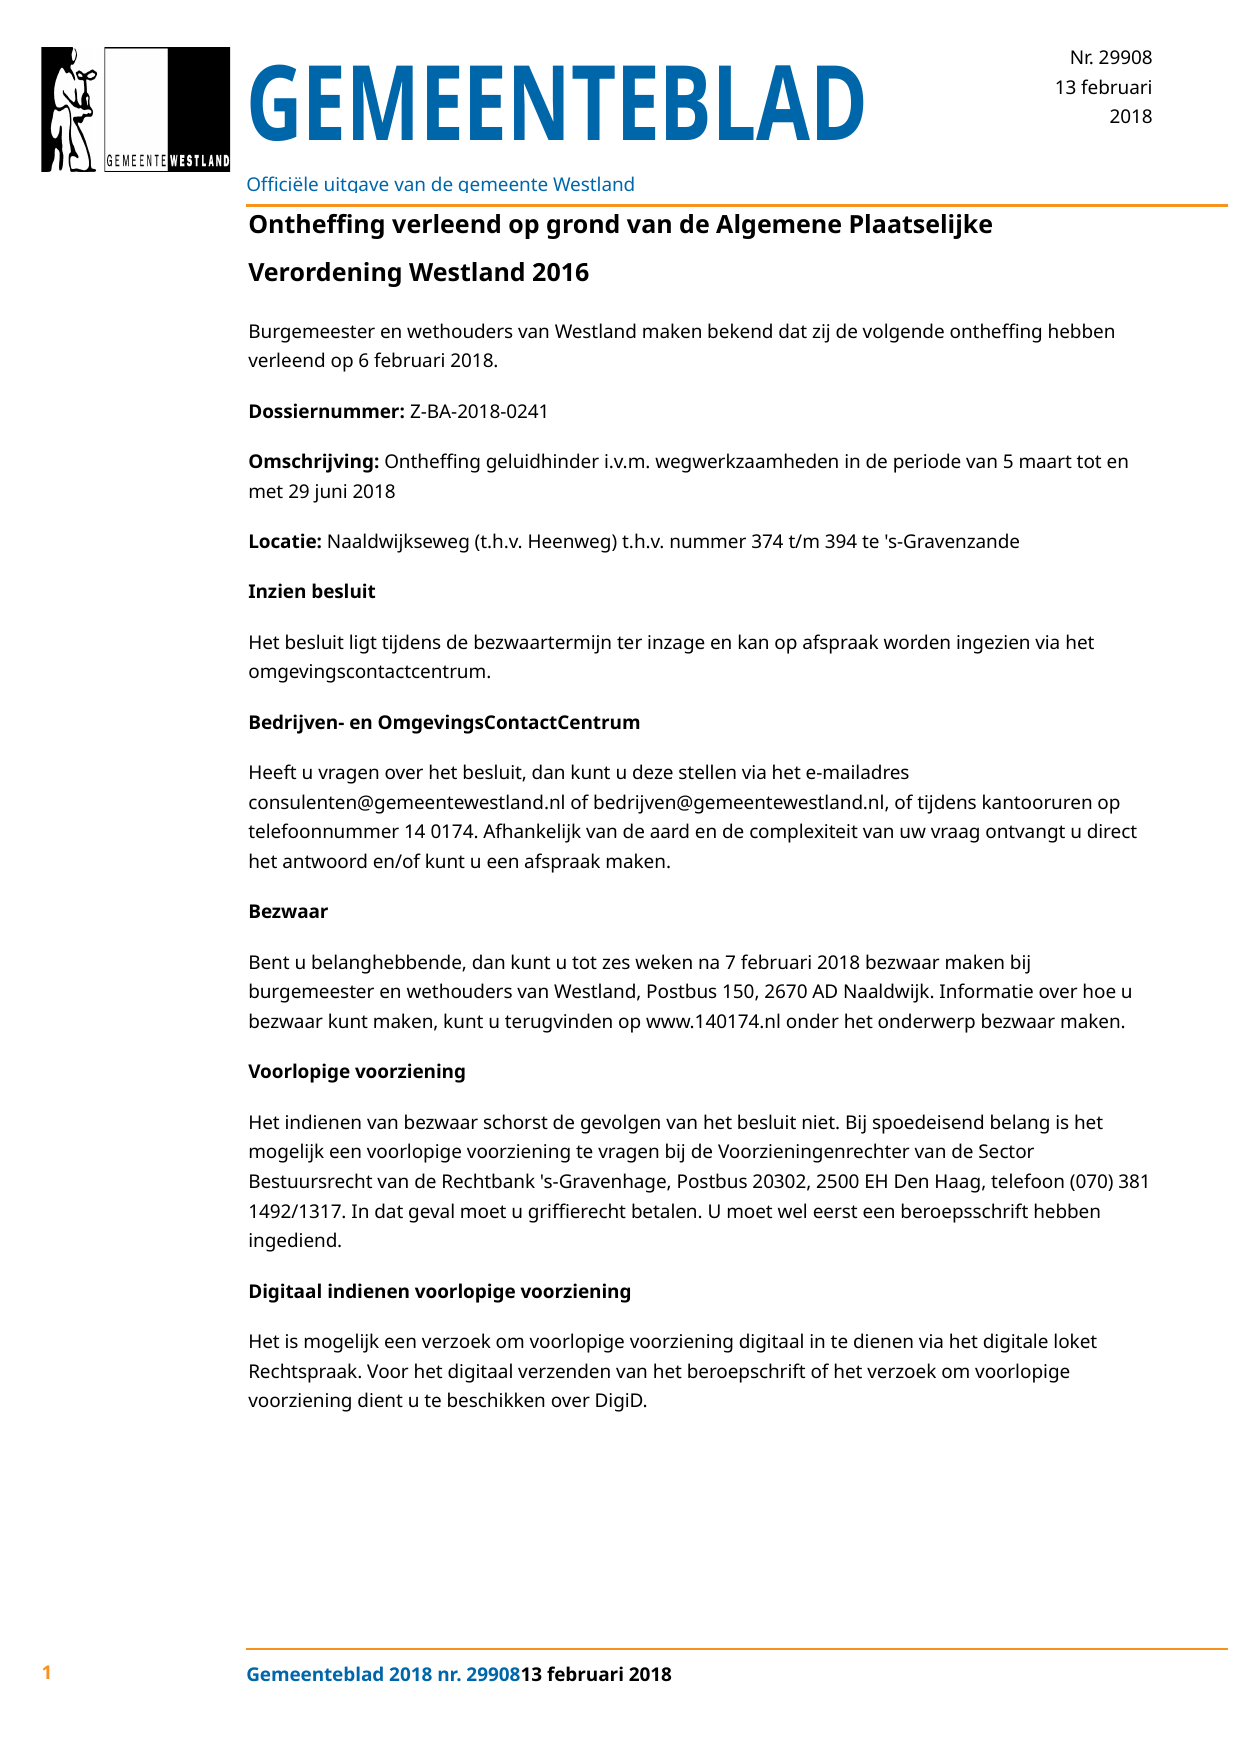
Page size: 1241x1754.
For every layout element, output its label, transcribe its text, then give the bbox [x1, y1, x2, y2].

text Bedrijven- en OmgevingsContactCentrum [248, 709, 1152, 735]
text Bent u belanghebbende, dan kunt u tot zes weken na 7 februari 2018 bezwaar maken bij burgemeester en wethouders van Westland, Postbus 150, 2670 AD Naaldwijk. Informatie over hoe u bezwaar kunt maken, kunt u terugvinden op www.140174.nl onder het onderwerp bezwaar maken. [248, 949, 1152, 1034]
text Heeft u vragen over het besluit, dan kunt u deze stellen via het e-mailadres consulenten@gemeentewestland.nl of bedrijven@gemeentewestland.nl, of tijdens kantooruren op telefoonnummer 14 0174. Afhankelijk van de aard en de complexiteit van uw vraag ontvangt u direct het antwoord en/of kunt u een afspraak maken. [248, 759, 1152, 874]
text Locatie: Naaldwijkseweg (t.h.v. Heenweg) t.h.v. nummer 374 t/m 394 te 's-Gravenzande [248, 528, 1152, 554]
text Voorlopige voorziening [248, 1059, 1152, 1084]
text Inzien besluit [248, 579, 1152, 604]
text Het besluit ligt tijdens de bezwaartermijn ter inzage en kan op afspraak worden ingezien via het omgevingscontactcentrum. [248, 629, 1152, 684]
text Bezwaar [248, 899, 1152, 924]
text Het is mogelijk een verzoek om voorlopige voorziening digitaal in te dienen via het digitale loket Rechtspraak. Voor het digitaal verzenden van het beroepschrift of het verzoek om voorlopige voorziening dient u te beschikken over DigiD. [248, 1328, 1152, 1413]
picture [41, 47, 231, 172]
text Het indienen van bezwaar schorst de gevolgen van het besluit niet. Bij spoedeisend belang is het mogelijk een voorlopige voorziening te vragen bij de Voorzieningenrechter van de Sector Bestuursrecht van de Rechtbank 's-Gravenhage, Postbus 20302, 2500 EH Den Haag, telefoon (070) 381 1492/1317. In dat geval moet u griffierecht betalen. U moet wel eerst een beroepsschrift hebben ingediend. [248, 1109, 1152, 1253]
text Omschrijving: Ontheffing geluidhinder i.v.m. wegwerkzaamheden in de periode van 5 maart tot en met 29 juni 2018 [248, 448, 1152, 504]
text Digitaal indienen voorlopige voorziening [248, 1278, 1152, 1304]
text Dossiernummer: Z-BA-2018-0241 [248, 398, 1152, 424]
text Burgemeester en wethouders van Westland maken bekend dat zij de volgende ontheffing hebben verleend op 6 februari 2018. [248, 318, 1152, 373]
text Ontheffing verleend op grond van de Algemene Plaatselijke Verordening Westland 2016 [248, 207, 1152, 288]
